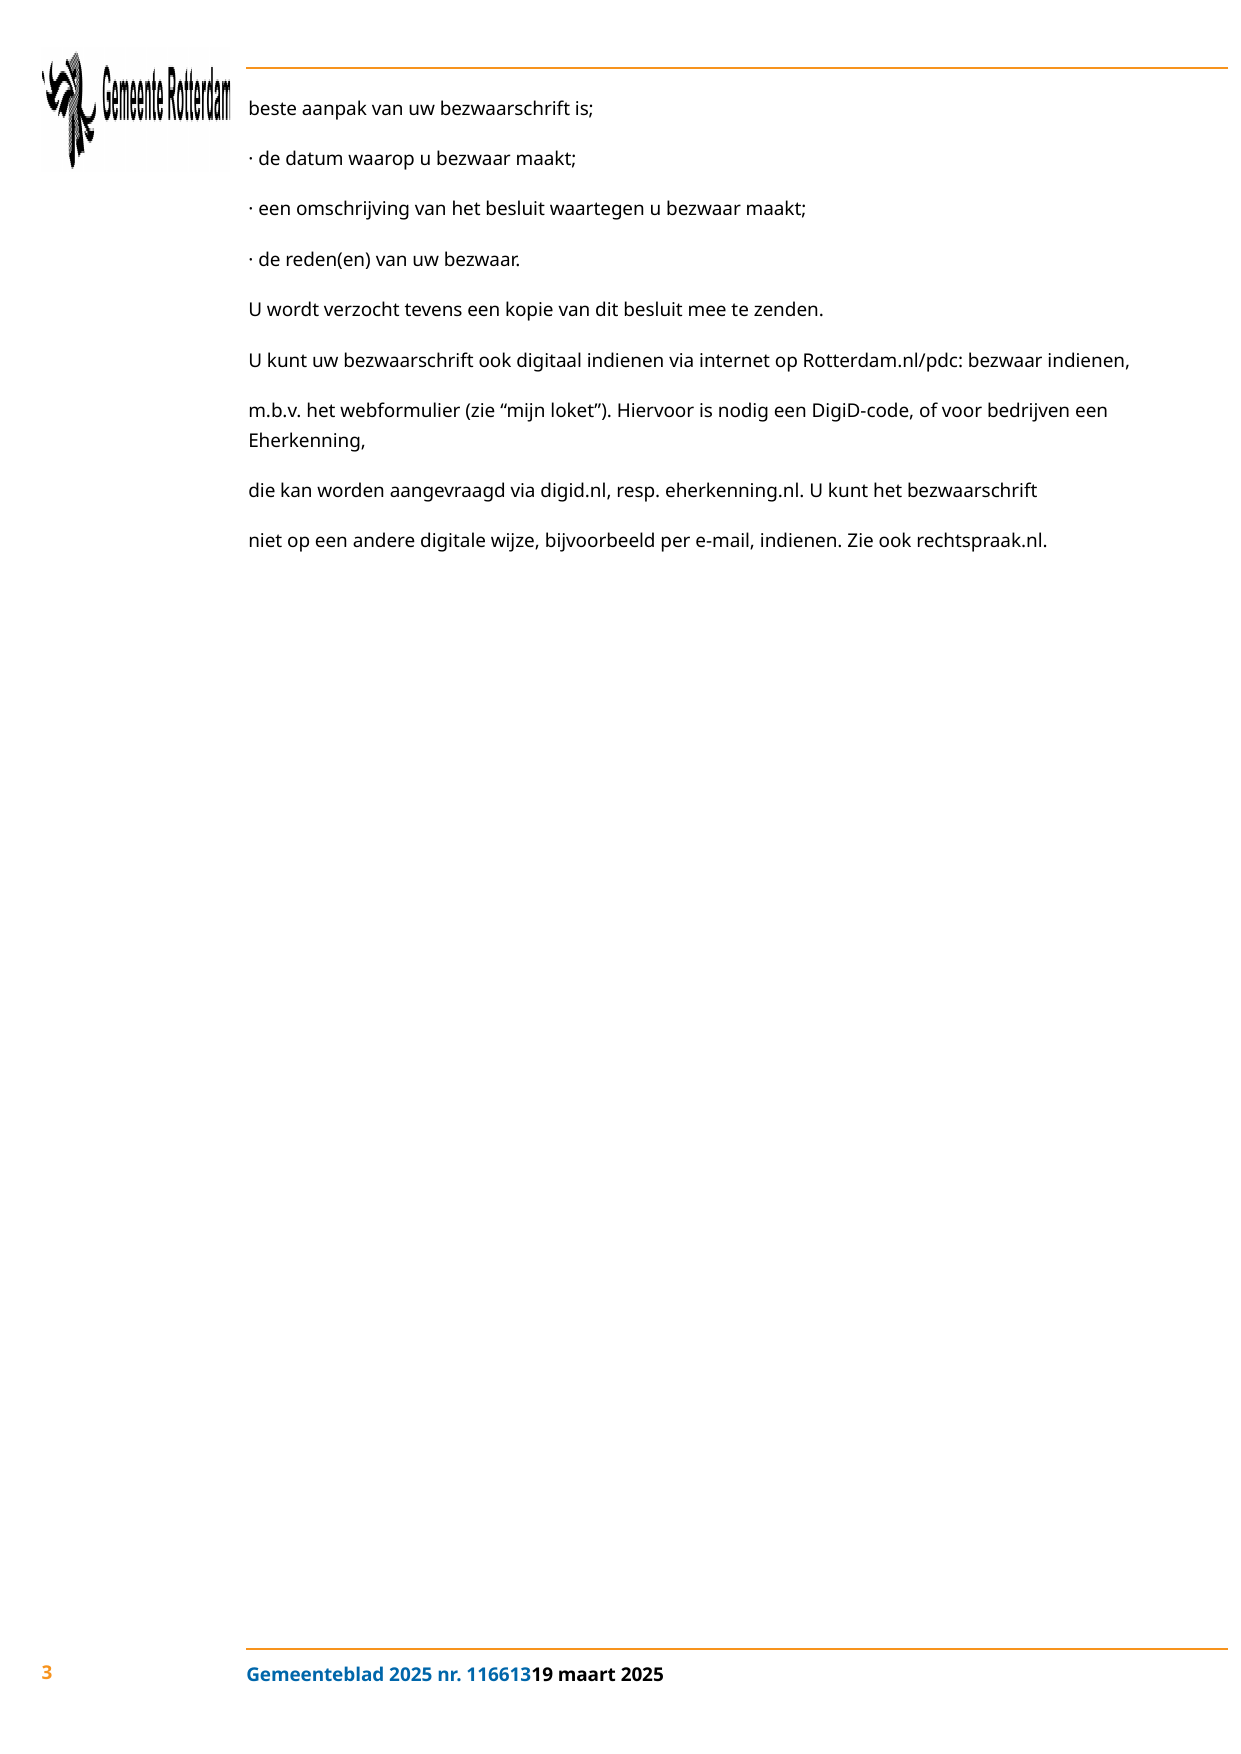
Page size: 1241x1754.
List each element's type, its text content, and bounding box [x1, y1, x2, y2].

text U kunt uw bezwaarschrift ook digitaal indienen via internet op Rotterdam.nl/pdc: bezwaar indienen, [248, 347, 1152, 373]
text die kan worden aangevraagd via digid.nl, resp. eherkenning.nl. U kunt het bezwaarschrift [248, 477, 1152, 503]
picture [41, 47, 231, 172]
text beste aanpak van uw bezwaarschrift is; [248, 95, 1152, 121]
text · een omschrijving van het besluit waartegen u bezwaar maakt; [248, 196, 1152, 221]
text · de reden(en) van uw bezwaar. [248, 246, 1152, 272]
text m.b.v. het webformulier (zie “mijn loket”). Hiervoor is nodig een DigiD-code, of voor bedrijven een Eherkenning, [248, 397, 1152, 453]
text · de datum waarop u bezwaar maakt; [248, 145, 1152, 171]
text U wordt verzocht tevens een kopie van dit besluit mee te zenden. [248, 296, 1152, 322]
text niet op een andere digitale wijze, bijvoorbeeld per e-mail, indienen. Zie ook rechtspraak.nl. [248, 528, 1152, 553]
